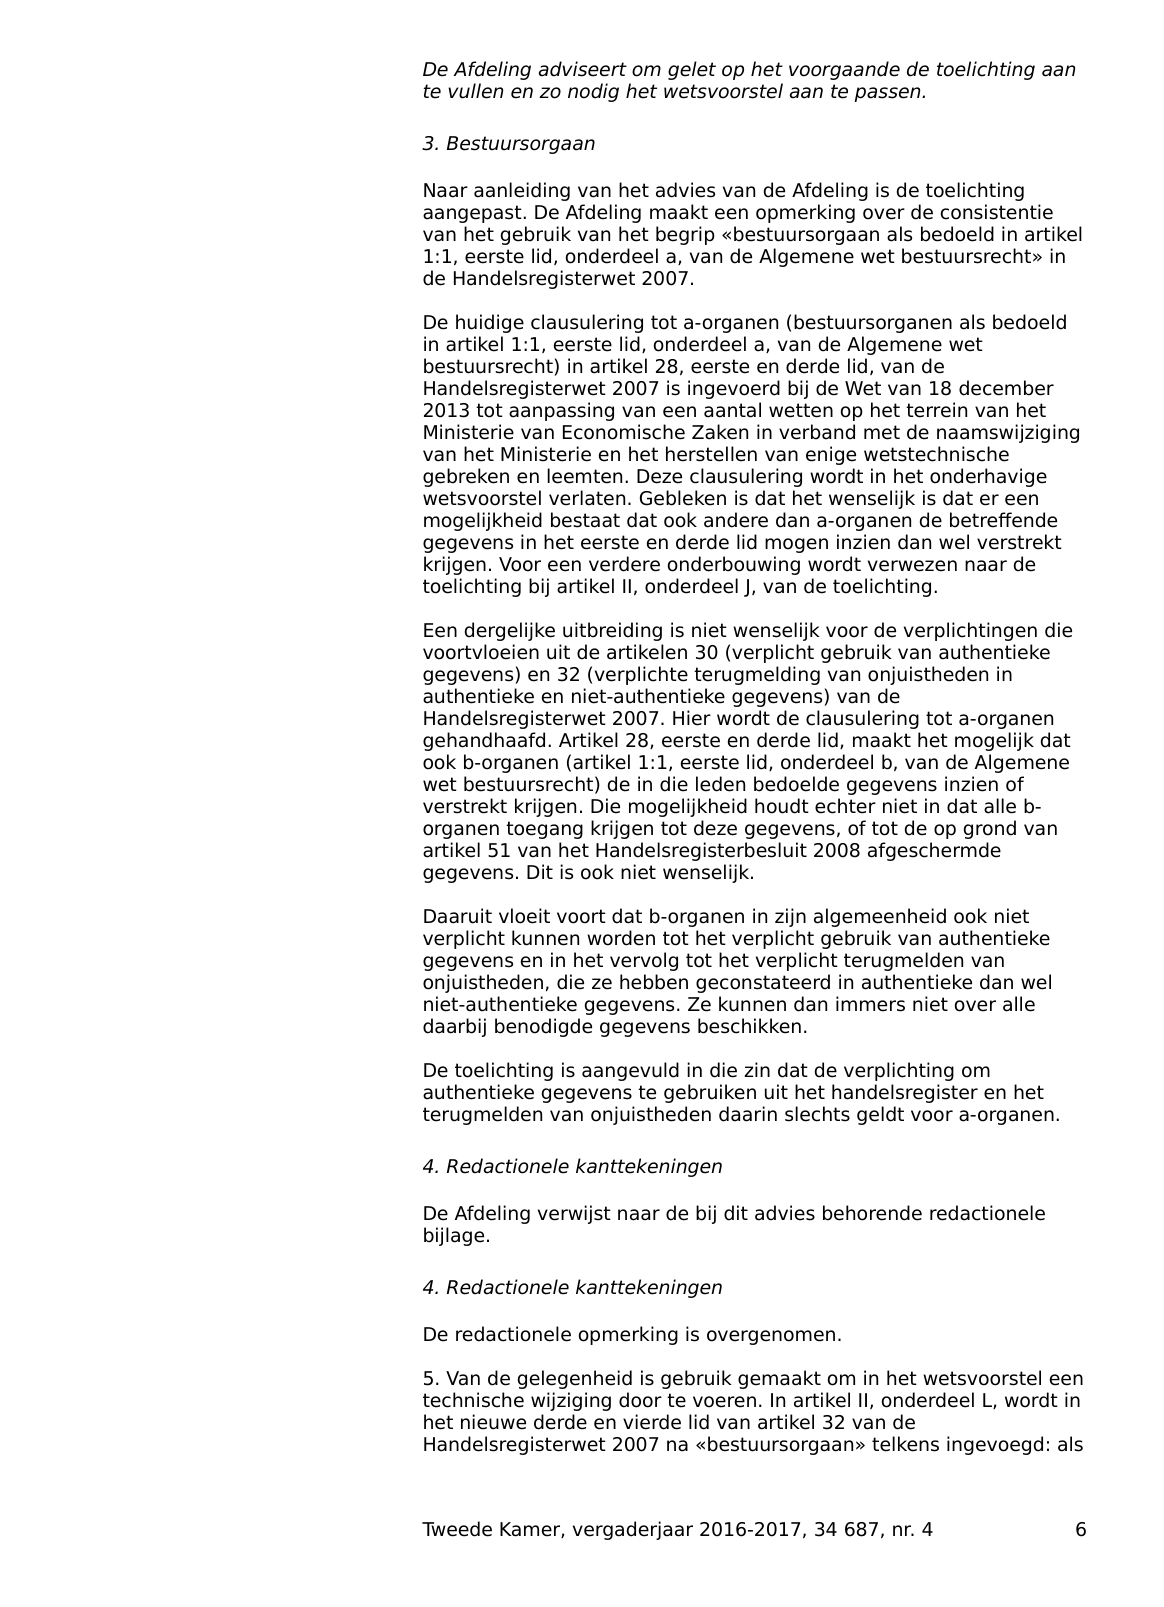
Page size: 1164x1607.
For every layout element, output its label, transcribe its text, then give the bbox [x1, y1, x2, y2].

text De toelichting is aangevuld in die zin dat de verplichting om authentieke gegevens te gebruiken uit het handelsregister en het terugmelden van onjuistheden daarin slechts geldt voor a-organen. [422, 1060, 1087, 1126]
subtitle 3. Bestuursorgaan [422, 133, 1087, 155]
text De redactionele opmerking is overgenomen. [422, 1324, 1087, 1346]
text Een dergelijke uitbreiding is niet wenselijk voor de verplichtingen die voortvloeien uit de artikelen 30 (verplicht gebruik van authentieke gegevens) en 32 (verplichte terugmelding van onjuistheden in authentieke en niet-authentieke gegevens) van de Handelsregisterwet 2007. Hier wordt de clausulering tot a-organen gehandhaafd. Artikel 28, eerste en derde lid, maakt het mogelijk dat ook b-organen (artikel 1:1, eerste lid, onderdeel b, van de Algemene wet bestuursrecht) de in die leden bedoelde gegevens inzien of verstrekt krijgen. Die mogelijkheid houdt echter niet in dat alle b-organen toegang krijgen tot deze gegevens, of tot de op grond van artikel 51 van het Handelsregisterbesluit 2008 afgeschermde gegevens. Dit is ook niet wenselijk. [422, 620, 1087, 884]
text De Afdeling adviseert om gelet op het voorgaande de toelichting aan te vullen en zo nodig het wetsvoorstel aan te passen. [422, 59, 1087, 103]
text De Afdeling verwijst naar de bij dit advies behorende redactionele bijlage. [422, 1203, 1087, 1247]
text Daaruit vloeit voort dat b-organen in zijn algemeenheid ook niet verplicht kunnen worden tot het verplicht gebruik van authentieke gegevens en in het vervolg tot het verplicht terugmelden van onjuistheden, die ze hebben geconstateerd in authentieke dan wel niet-authentieke gegevens. Ze kunnen dan immers niet over alle daarbij benodigde gegevens beschikken. [422, 906, 1087, 1038]
text Naar aanleiding van het advies van de Afdeling is de toelichting aangepast. De Afdeling maakt een opmerking over de consistentie van het gebruik van het begrip «bestuursorgaan als bedoeld in artikel 1:1, eerste lid, onderdeel a, van de Algemene wet bestuursrecht» in de Handelsregisterwet 2007. [422, 180, 1087, 290]
subtitle 4. Redactionele kanttekeningen [422, 1156, 1087, 1178]
text De huidige clausulering tot a-organen (bestuursorganen als bedoeld in artikel 1:1, eerste lid, onderdeel a, van de Algemene wet bestuursrecht) in artikel 28, eerste en derde lid, van de Handelsregisterwet 2007 is ingevoerd bij de Wet van 18 december 2013 tot aanpassing van een aantal wetten op het terrein van het Ministerie van Economische Zaken in verband met de naamswijziging van het Ministerie en het herstellen van enige wetstechnische gebreken en leemten. Deze clausulering wordt in het onderhavige wetsvoorstel verlaten. Gebleken is dat het wenselijk is dat er een mogelijkheid bestaat dat ook andere dan a-organen de betreffende gegevens in het eerste en derde lid mogen inzien dan wel verstrekt krijgen. Voor een verdere onderbouwing wordt verwezen naar de toelichting bij artikel II, onderdeel J, van de toelichting. [422, 312, 1087, 598]
text 5. Van de gelegenheid is gebruik gemaakt om in het wetsvoorstel een technische wijziging door te voeren. In artikel II, onderdeel L, wordt in het nieuwe derde en vierde lid van artikel 32 van de Handelsregisterwet 2007 na «bestuursorgaan» telkens ingevoegd: als [422, 1368, 1087, 1456]
subtitle 4. Redactionele kanttekeningen [422, 1277, 1087, 1299]
